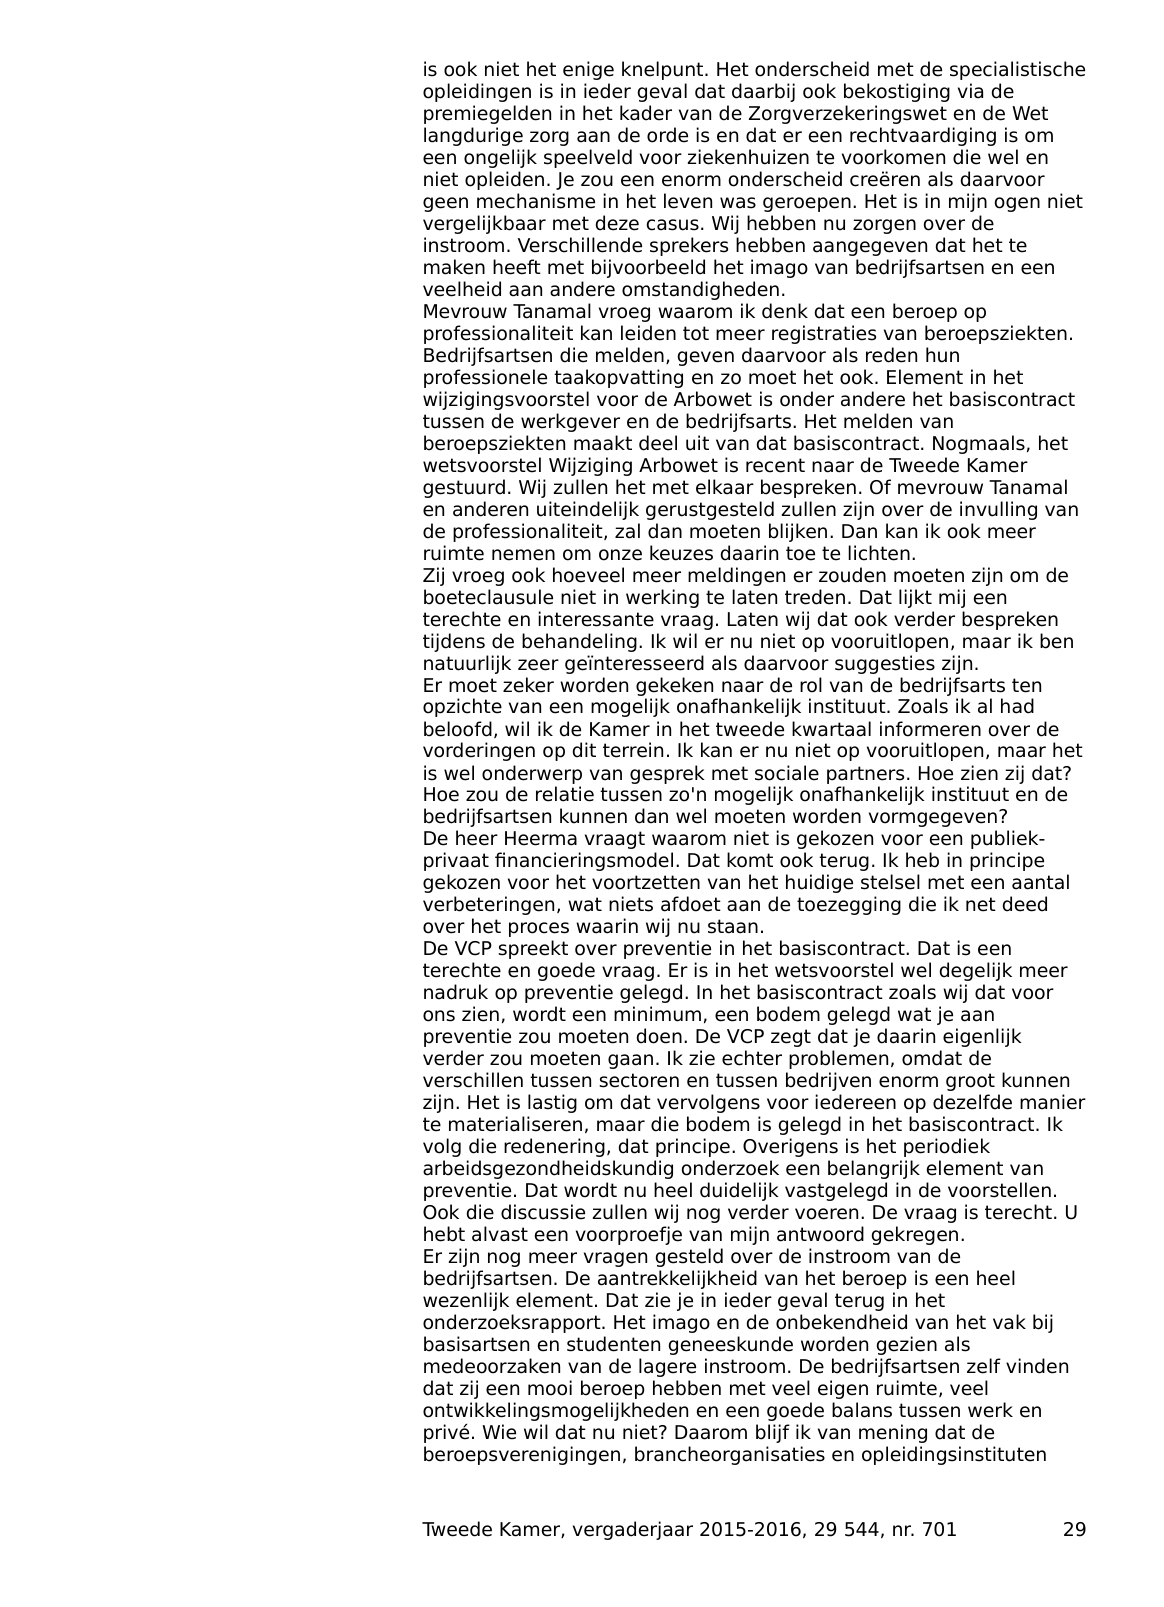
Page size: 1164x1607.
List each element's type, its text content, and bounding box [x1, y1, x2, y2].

text Mevrouw Tanamal vroeg waarom ik denk dat een beroep op professionaliteit kan leiden tot meer registraties van beroepsziekten. Bedrijfsartsen die melden, geven daarvoor als reden hun professionele taakopvatting en zo moet het ook. Element in het wijzigingsvoorstel voor de Arbowet is onder andere het basiscontract tussen de werkgever en de bedrijfsarts. Het melden van beroepsziekten maakt deel uit van dat basiscontract. Nogmaals, het wetsvoorstel Wijziging Arbowet is recent naar de Tweede Kamer gestuurd. Wij zullen het met elkaar bespreken. Of mevrouw Tanamal en anderen uiteindelijk gerustgesteld zullen zijn over de invulling van de professionaliteit, zal dan moeten blijken. Dan kan ik ook meer ruimte nemen om onze keuzes daarin toe te lichten. [422, 301, 1087, 564]
text De heer Heerma vraagt waarom niet is gekozen voor een publiek-privaat financieringsmodel. Dat komt ook terug. Ik heb in principe gekozen voor het voortzetten van het huidige stelsel met een aantal verbeteringen, wat niets afdoet aan de toezegging die ik net deed over het proces waarin wij nu staan. [422, 828, 1087, 938]
text Zij vroeg ook hoeveel meer meldingen er zouden moeten zijn om de boeteclausule niet in werking te laten treden. Dat lijkt mij een terechte en interessante vraag. Laten wij dat ook verder bespreken tijdens de behandeling. Ik wil er nu niet op vooruitlopen, maar ik ben natuurlijk zeer geïnteresseerd als daarvoor suggesties zijn. [422, 564, 1087, 674]
text is ook niet het enige knelpunt. Het onderscheid met de specialistische opleidingen is in ieder geval dat daarbij ook bekostiging via de premiegelden in het kader van de Zorgverzekeringswet en de Wet langdurige zorg aan de orde is en dat er een rechtvaardiging is om een ongelijk speelveld voor ziekenhuizen te voorkomen die wel en niet opleiden. Je zou een enorm onderscheid creëren als daarvoor geen mechanisme in het leven was geroepen. Het is in mijn ogen niet vergelijkbaar met deze casus. Wij hebben nu zorgen over de instroom. Verschillende sprekers hebben aangegeven dat het te maken heeft met bijvoorbeeld het imago van bedrijfsartsen en een veelheid aan andere omstandigheden. [422, 59, 1087, 301]
text Er zijn nog meer vragen gesteld over de instroom van de bedrijfsartsen. De aantrekkelijkheid van het beroep is een heel wezenlijk element. Dat zie je in ieder geval terug in het onderzoeksrapport. Het imago en de onbekendheid van het vak bij basisartsen en studenten geneeskunde worden gezien als medeoorzaken van de lagere instroom. De bedrijfsartsen zelf vinden dat zij een mooi beroep hebben met veel eigen ruimte, veel ontwikkelingsmogelijkheden en een goede balans tussen werk en privé. Wie wil dat nu niet? Daarom blijf ik van mening dat de beroepsverenigingen, brancheorganisaties en opleidingsinstituten [422, 1246, 1087, 1466]
text De VCP spreekt over preventie in het basiscontract. Dat is een terechte en goede vraag. Er is in het wetsvoorstel wel degelijk meer nadruk op preventie gelegd. In het basiscontract zoals wij dat voor ons zien, wordt een minimum, een bodem gelegd wat je aan preventie zou moeten doen. De VCP zegt dat je daarin eigenlijk verder zou moeten gaan. Ik zie echter problemen, omdat de verschillen tussen sectoren en tussen bedrijven enorm groot kunnen zijn. Het is lastig om dat vervolgens voor iedereen op dezelfde manier te materialiseren, maar die bodem is gelegd in het basiscontract. Ik volg die redenering, dat principe. Overigens is het periodiek arbeidsgezondheidskundig onderzoek een belangrijk element van preventie. Dat wordt nu heel duidelijk vastgelegd in de voorstellen. Ook die discussie zullen wij nog verder voeren. De vraag is terecht. U hebt alvast een voorproefje van mijn antwoord gekregen. [422, 938, 1087, 1246]
text Er moet zeker worden gekeken naar de rol van de bedrijfsarts ten opzichte van een mogelijk onafhankelijk instituut. Zoals ik al had beloofd, wil ik de Kamer in het tweede kwartaal informeren over de vorderingen op dit terrein. Ik kan er nu niet op vooruitlopen, maar het is wel onderwerp van gesprek met sociale partners. Hoe zien zij dat? Hoe zou de relatie tussen zo'n mogelijk onafhankelijk instituut en de bedrijfsartsen kunnen dan wel moeten worden vormgegeven? [422, 674, 1087, 828]
